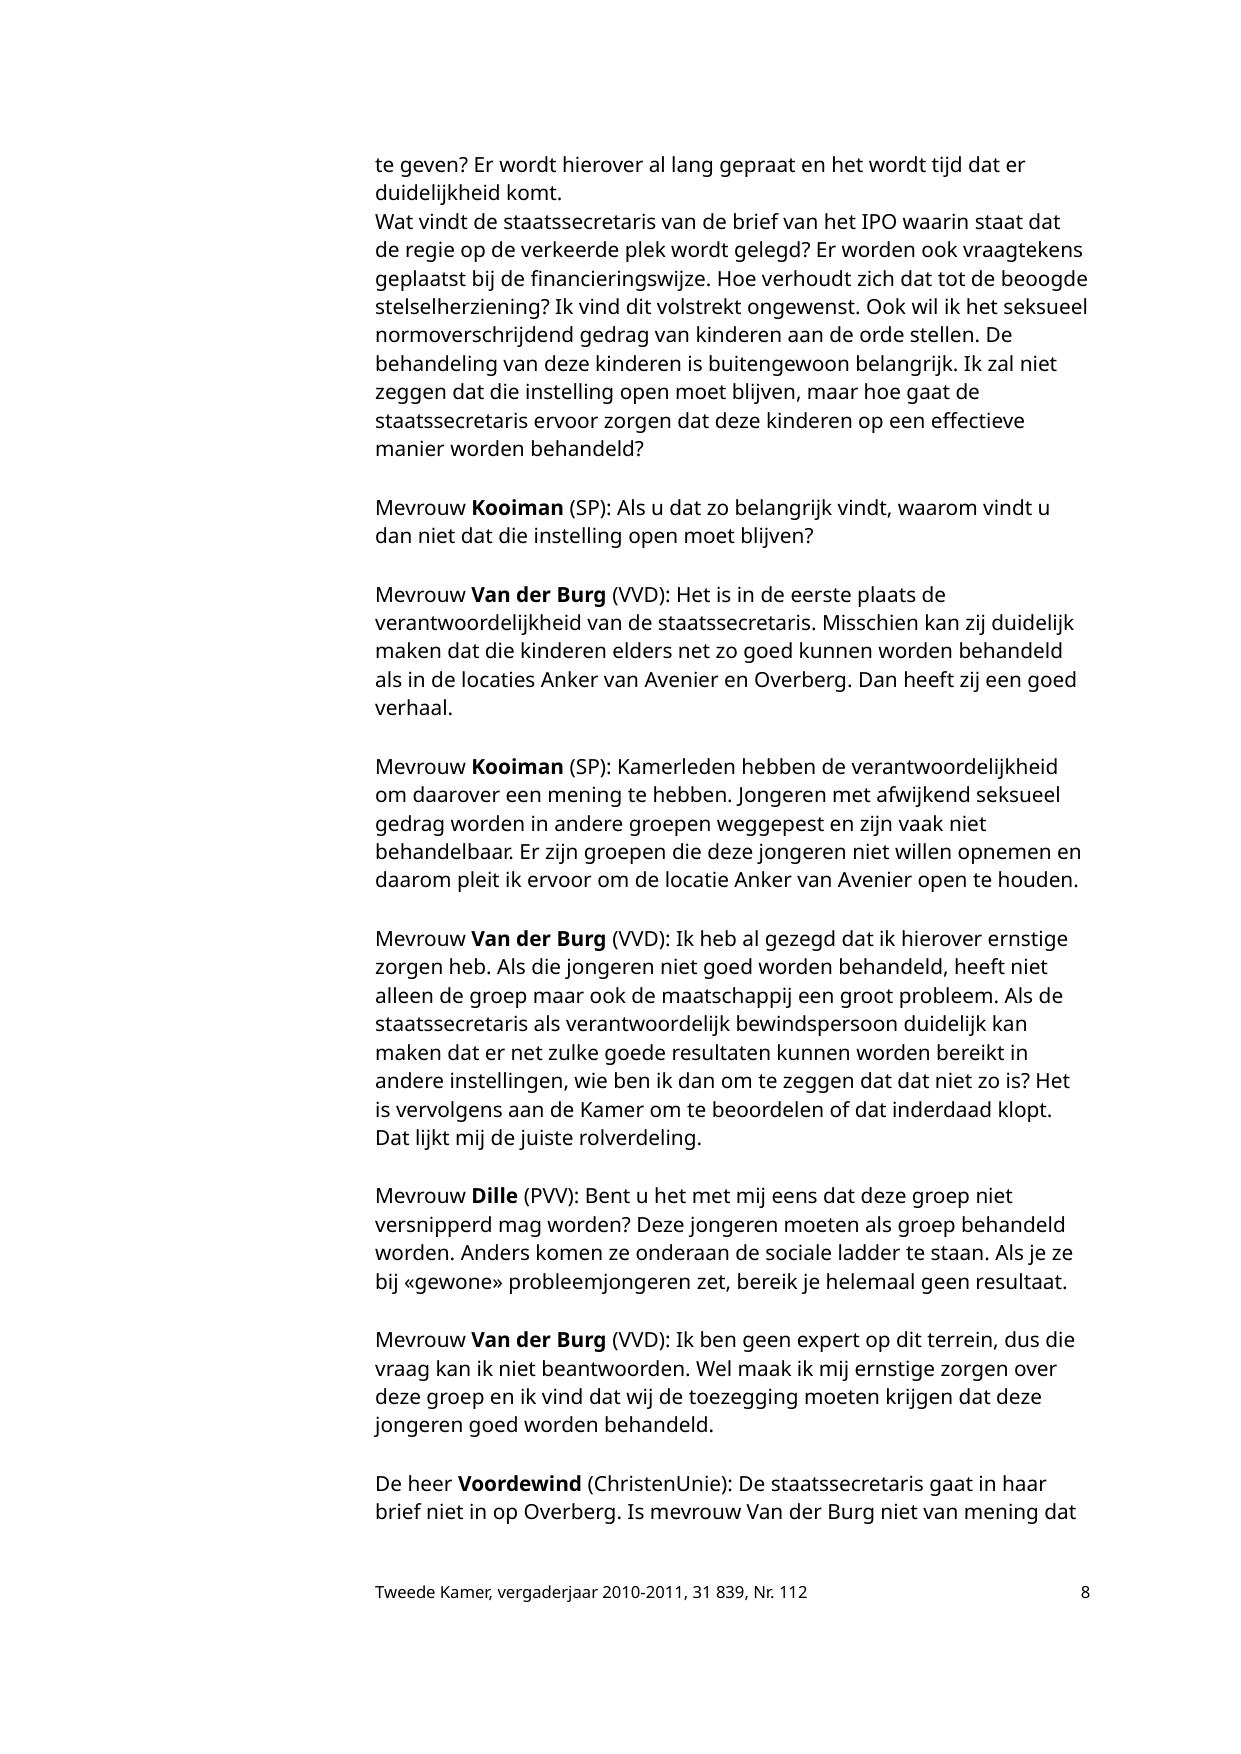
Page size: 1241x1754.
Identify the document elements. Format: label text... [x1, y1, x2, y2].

text Mevrouw Van der Burg (VVD): Ik heb al gezegd dat ik hierover ernstige zorgen heb. Als die jongeren niet goed worden behandeld, heeft niet alleen de groep maar ook de maatschappij een groot probleem. Als de staatssecretaris als verantwoordelijk bewindspersoon duidelijk kan maken dat er net zulke goede resultaten kunnen worden bereikt in andere instellingen, wie ben ik dan om te zeggen dat dat niet zo is? Het is vervolgens aan de Kamer om te beoordelen of dat inderdaad klopt. Dat lijkt mij de juiste rolverdeling. [375, 924, 1090, 1152]
text Mevrouw Van der Burg (VVD): Het is in de eerste plaats de verantwoordelijkheid van de staatssecretaris. Misschien kan zij duidelijk maken dat die kinderen elders net zo goed kunnen worden behandeld als in de locaties Anker van Avenier en Overberg. Dan heeft zij een goed verhaal. [375, 580, 1090, 722]
text De heer Voordewind (ChristenUnie): De staatssecretaris gaat in haar brief niet in op Overberg. Is mevrouw Van der Burg niet van mening dat [375, 1469, 1090, 1526]
text te geven? Er wordt hierover al lang gepraat en het wordt tijd dat er duidelijkheid komt. [375, 150, 1090, 207]
text Mevrouw Kooiman (SP): Kamerleden hebben de verantwoordelijkheid om daarover een mening te hebben. Jongeren met afwijkend seksueel gedrag worden in andere groepen weggepest en zijn vaak niet behandelbaar. Er zijn groepen die deze jongeren niet willen opnemen en daarom pleit ik ervoor om de locatie Anker van Avenier open te houden. [375, 752, 1090, 894]
text Mevrouw Van der Burg (VVD): Ik ben geen expert op dit terrein, dus die vraag kan ik niet beantwoorden. Wel maak ik mij ernstige zorgen over deze groep en ik vind dat wij de toezegging moeten krijgen dat deze jongeren goed worden behandeld. [375, 1325, 1090, 1439]
text Wat vindt de staatssecretaris van de brief van het IPO waarin staat dat de regie op de verkeerde plek wordt gelegd? Er worden ook vraagtekens geplaatst bij de financieringswijze. Hoe verhoudt zich dat tot de beoogde stelselherziening? Ik vind dit volstrekt ongewenst. Ook wil ik het seksueel normoverschrijdend gedrag van kinderen aan de orde stellen. De behandeling van deze kinderen is buitengewoon belangrijk. Ik zal niet zeggen dat die instelling open moet blijven, maar hoe gaat de staatssecretaris ervoor zorgen dat deze kinderen op een effectieve manier worden behandeld? [375, 207, 1090, 463]
text Mevrouw Dille (PVV): Bent u het met mij eens dat deze groep niet versnipperd mag worden? Deze jongeren moeten als groep behandeld worden. Anders komen ze onderaan de sociale ladder te staan. Als je ze bij «gewone» probleemjongeren zet, bereik je helemaal geen resultaat. [375, 1182, 1090, 1295]
text Mevrouw Kooiman (SP): Als u dat zo belangrijk vindt, waarom vindt u dan niet dat die instelling open moet blijven? [375, 493, 1090, 550]
